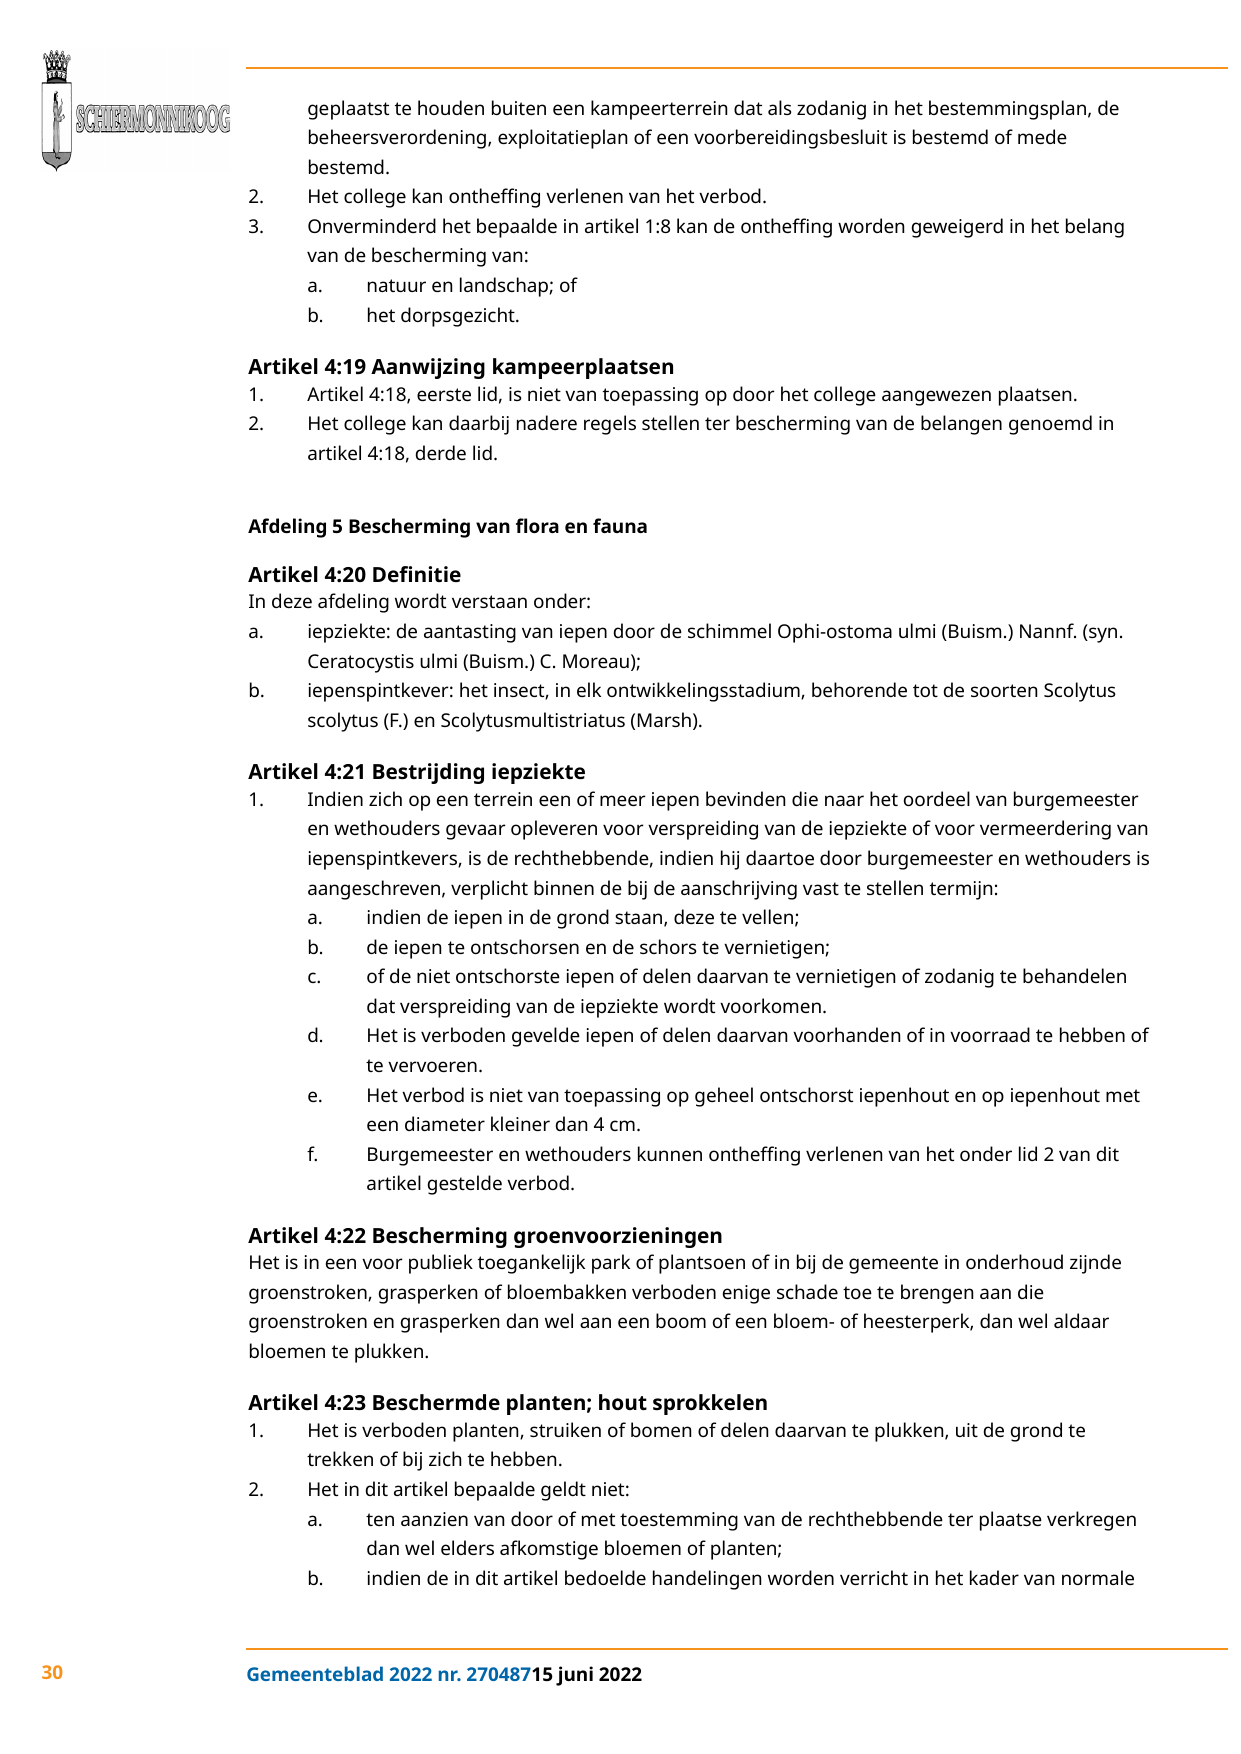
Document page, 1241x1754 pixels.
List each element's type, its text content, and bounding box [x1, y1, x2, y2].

list Burgemeester en wethouders kunnen ontheffing verlenen van het onder lid 2 van dit artikel gestelde verbod. [307, 1141, 1152, 1196]
text Afdeling 5 Bescherming van flora en fauna [248, 511, 1152, 539]
text Artikel 4:20 Definitie [248, 560, 1152, 589]
picture [41, 47, 231, 172]
text Het is in een voor publiek toegankelijk park of plantsoen of in bij de gemeente in onderhoud zijnde groenstroken, grasperken of bloembakken verboden enige schade toe te brengen aan die groenstroken en grasperken dan wel aan een boom of een bloem- of heesterperk, dan wel aldaar bloemen te plukken. [248, 1249, 1152, 1364]
list natuur en landschap; of [307, 272, 1152, 298]
text Artikel 4:19 Aanwijzing kampeerplaatsen [248, 352, 1152, 381]
text Artikel 4:22 Bescherming groenvoorzieningen [248, 1221, 1152, 1249]
list Onverminderd het bepaalde in artikel 1:8 kan de ontheffing worden geweigerd in het belang van de bescherming van: [248, 213, 1152, 268]
list de iepen te ontschorsen en de schors te vernietigen; [307, 934, 1152, 959]
list Het college kan daarbij nadere regels stellen ter bescherming van de belangen genoemd in artikel 4:18, derde lid. [248, 410, 1152, 466]
list Het is verboden gevelde iepen of delen daarvan voorhanden of in voorraad te hebben of te vervoeren. [307, 1023, 1152, 1078]
list het dorpsgezicht. [307, 302, 1152, 328]
list geplaatst te houden buiten een kampeerterrein dat als zodanig in het bestemmingsplan, de beheersverordening, exploitatieplan of een voorbereidingsbesluit is bestemd of mede bestemd. [248, 95, 1152, 180]
list indien de iepen in de grond staan, deze te vellen; [307, 904, 1152, 930]
list ten aanzien van door of met toestemming van de rechthebbende ter plaatse verkregen dan wel elders afkomstige bloemen of planten; [307, 1506, 1152, 1561]
list Het verbod is niet van toepassing op geheel ontschorst iepenhout en op iepenhout met een diameter kleiner dan 4 cm. [307, 1082, 1152, 1137]
list Indien zich op een terrein een of meer iepen bevinden die naar het oordeel van burgemeester en wethouders gevaar opleveren voor verspreiding van de iepziekte of voor vermeerdering van iepenspintkevers, is de rechthebbende, indien hij daartoe door burgemeester en wethouders is aangeschreven, verplicht binnen de bij de aanschrijving vast te stellen termijn: [248, 786, 1152, 900]
list indien de in dit artikel bedoelde handelingen worden verricht in het kader van normale [307, 1565, 1152, 1591]
text Artikel 4:21 Bestrijding iepziekte [248, 757, 1152, 786]
list of de niet ontschorste iepen of delen daarvan te vernietigen of zodanig te behandelen dat verspreiding van de iepziekte wordt voorkomen. [307, 963, 1152, 1019]
list Het in dit artikel bepaalde geldt niet: [248, 1476, 1152, 1502]
list Het college kan ontheffing verlenen van het verbod. [248, 183, 1152, 209]
text Artikel 4:23 Beschermde planten; hout sprokkelen [248, 1388, 1152, 1417]
text In deze afdeling wordt verstaan onder: [248, 589, 1152, 614]
list iepziekte: de aantasting van iepen door de schimmel Ophi-ostoma ulmi (Buism.) Nannf. (syn. Ceratocystis ulmi (Buism.) C. Moreau); [248, 618, 1152, 674]
list Het is verboden planten, struiken of bomen of delen daarvan te plukken, uit de grond te trekken of bij zich te hebben. [248, 1417, 1152, 1472]
list iepenspintkever: het insect, in elk ontwikkelingsstadium, behorende tot de soorten Scolytus scolytus (F.) en Scolytusmultistriatus (Marsh). [248, 677, 1152, 733]
list Artikel 4:18, eerste lid, is niet van toepassing op door het college aangewezen plaatsen. [248, 381, 1152, 406]
